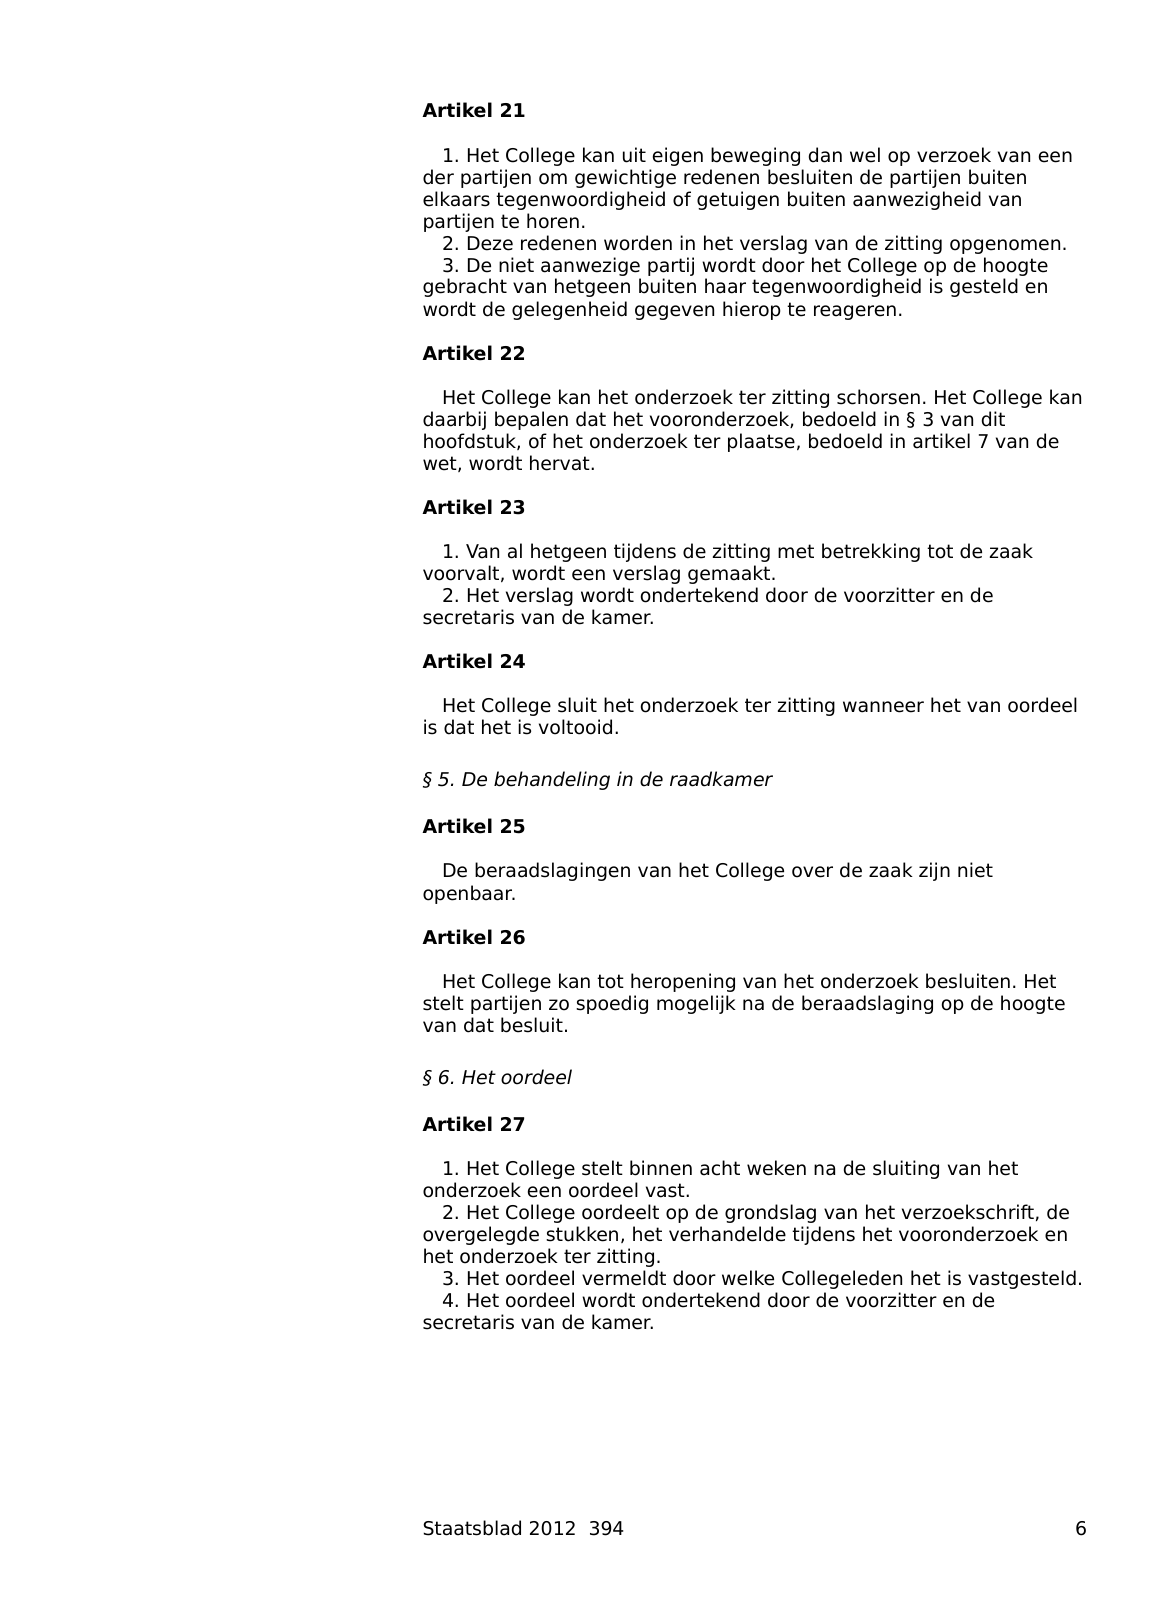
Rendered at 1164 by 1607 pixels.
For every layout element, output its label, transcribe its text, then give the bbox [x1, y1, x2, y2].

text 1. Het College stelt binnen acht weken na de sluiting van het onderzoek een oordeel vast. [422, 1158, 1087, 1202]
text De beraadslagingen van het College over de zaak zijn niet openbaar. [422, 860, 1087, 904]
text 3. Het oordeel vermeldt door welke Collegeleden het is vastgesteld. [422, 1268, 1087, 1290]
subtitle Artikel 25 [422, 816, 1087, 838]
text 4. Het oordeel wordt ondertekend door de voorzitter en de secretaris van de kamer. [422, 1290, 1087, 1334]
subtitle Artikel 22 [422, 343, 1087, 364]
subtitle Artikel 23 [422, 497, 1087, 519]
subtitle Artikel 24 [422, 651, 1087, 673]
text Het College sluit het onderzoek ter zitting wanneer het van oordeel is dat het is voltooid. [422, 695, 1087, 739]
text 1. Van al hetgeen tijdens de zitting met betrekking tot de zaak voorvalt, wordt een verslag gemaakt. [422, 541, 1087, 585]
text 2. Deze redenen worden in het verslag van de zitting opgenomen. [422, 232, 1087, 254]
text 2. Het College oordeelt op de grondslag van het verzoekschrift, de overgelegde stukken, het verhandelde tijdens het vooronderzoek en het onderzoek ter zitting. [422, 1202, 1087, 1268]
subtitle Artikel 26 [422, 927, 1087, 948]
text 3. De niet aanwezige partij wordt door het College op de hoogte gebracht van hetgeen buiten haar tegenwoordigheid is gesteld en wordt de gelegenheid gegeven hierop te reageren. [422, 254, 1087, 320]
subtitle Artikel 21 [422, 100, 1087, 122]
text 1. Het College kan uit eigen beweging dan wel op verzoek van een der partijen om gewichtige redenen besluiten de partijen buiten elkaars tegenwoordigheid of getuigen buiten aanwezigheid van partijen te horen. [422, 144, 1087, 232]
subtitle § 6. Het oordeel [422, 1067, 1087, 1089]
subtitle Artikel 27 [422, 1114, 1087, 1136]
text 2. Het verslag wordt ondertekend door de voorzitter en de secretaris van de kamer. [422, 585, 1087, 629]
text Het College kan het onderzoek ter zitting schorsen. Het College kan daarbij bepalen dat het vooronderzoek, bedoeld in § 3 van dit hoofdstuk, of het onderzoek ter plaatse, bedoeld in artikel 7 van de wet, wordt hervat. [422, 387, 1087, 475]
subtitle § 5. De behandeling in de raadkamer [422, 769, 1087, 791]
text Het College kan tot heropening van het onderzoek besluiten. Het stelt partijen zo spoedig mogelijk na de beraadslaging op de hoogte van dat besluit. [422, 971, 1087, 1037]
